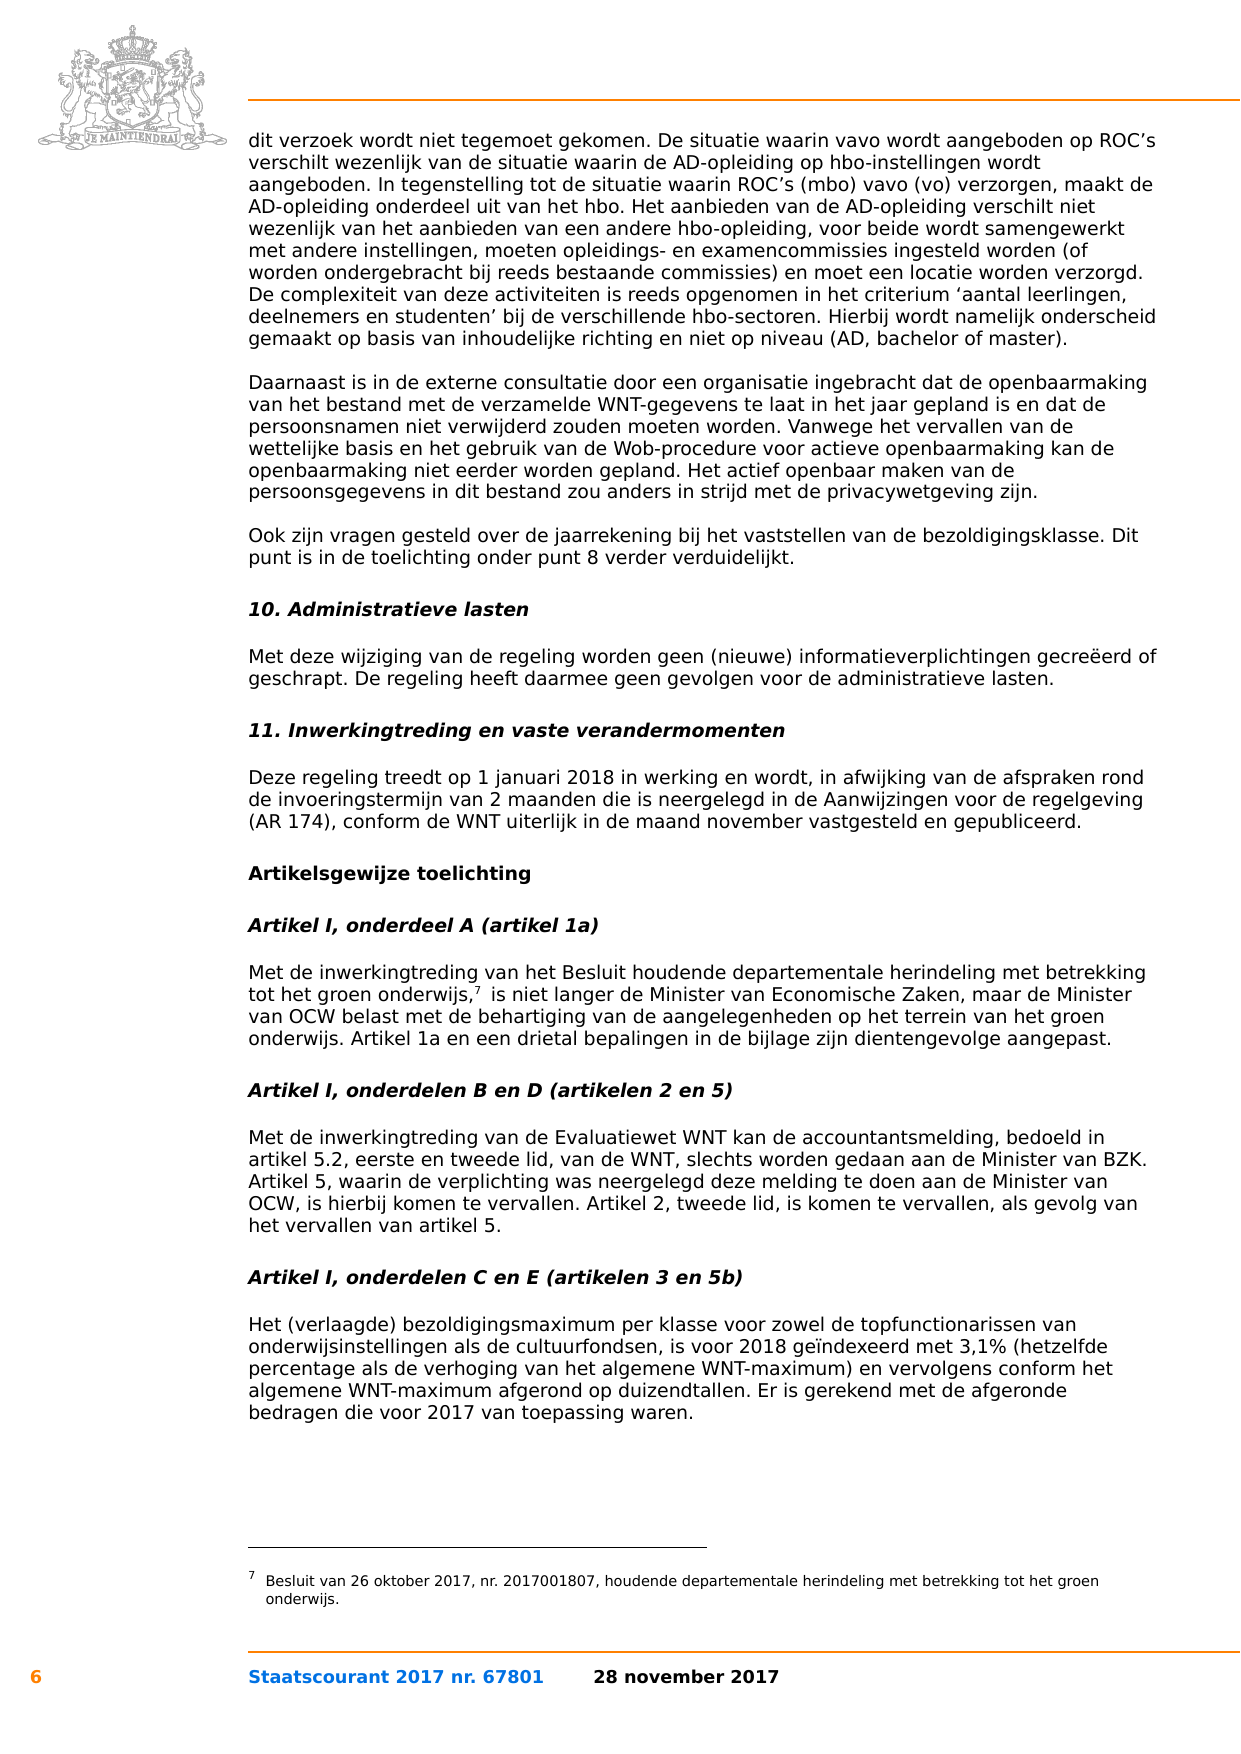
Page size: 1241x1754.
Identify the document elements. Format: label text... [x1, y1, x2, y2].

text Ook zijn vragen gesteld over de jaarrekening bij het vaststellen van de bezoldigingsklasse. Dit punt is in de toelichting onder punt 8 verder verduidelijkt. [248, 525, 1163, 569]
text Deze regeling treedt op 1 januari 2018 in werking en wordt, in afwijking van de afspraken rond de invoeringstermijn van 2 maanden die is neergelegd in de Aanwijzingen voor de regelgeving (AR 174), conform de WNT uiterlijk in de maand november vastgesteld en gepubliceerd. [248, 767, 1163, 833]
text Met deze wijziging van de regeling worden geen (nieuwe) informatieverplichtingen gecreëerd of geschrapt. De regeling heeft daarmee geen gevolgen voor de administratieve lasten. [248, 646, 1163, 690]
subtitle Artikel I, onderdeel A (artikel 1a) [248, 915, 1163, 937]
text Met de inwerkingtreding van de Evaluatiewet WNT kan de accountantsmelding, bedoeld in artikel 5.2, eerste en tweede lid, van de WNT, slechts worden gedaan aan de Minister van BZK. Artikel 5, waarin de verplichting was neergelegd deze melding te doen aan de Minister van OCW, is hierbij komen te vervallen. Artikel 2, tweede lid, is komen te vervallen, als gevolg van het vervallen van artikel 5. [248, 1127, 1163, 1237]
text Daarnaast is in de externe consultatie door een organisatie ingebracht dat de openbaarmaking van het bestand met de verzamelde WNT-gegevens te laat in het jaar gepland is en dat de persoonsnamen niet verwijderd zouden moeten worden. Vanwege het vervallen van de wettelijke basis en het gebruik van de Wob-procedure voor actieve openbaarmaking kan de openbaarmaking niet eerder worden gepland. Het actief openbaar maken van de persoonsgegevens in dit bestand zou anders in strijd met de privacywetgeving zijn. [248, 372, 1163, 503]
subtitle Artikel I, onderdelen C en E (artikelen 3 en 5b) [248, 1267, 1163, 1289]
text Besluit van 26 oktober 2017, nr. 2017001807, houdende departementale herindeling met betrekking tot het groen onderwijs. [248, 1569, 1163, 1608]
text Met de inwerkingtreding van het Besluit houdende departementale herindeling met betrekking tot het groen onderwijs, is niet langer de Minister van Economische Zaken, maar de Minister van OCW belast met de behartiging van de aangelegenheden op het terrein van het groen onderwijs. Artikel 1a en een drietal bepalingen in de bijlage zijn dientengevolge aangepast. [248, 962, 1163, 1050]
text Het (verlaagde) bezoldigingsmaximum per klasse voor zowel de topfunctionarissen van onderwijsinstellingen als de cultuurfondsen, is voor 2018 geïndexeerd met 3,1% (hetzelfde percentage als de verhoging van het algemene WNT-maximum) en vervolgens conform het algemene WNT-maximum afgerond op duizendtallen. Er is gerekend met de afgeronde bedragen die voor 2017 van toepassing waren. [248, 1314, 1163, 1424]
subtitle Artikel I, onderdelen B en D (artikelen 2 en 5) [248, 1080, 1163, 1102]
subtitle 10. Administratieve lasten [248, 599, 1163, 621]
text dit verzoek wordt niet tegemoet gekomen. De situatie waarin vavo wordt aangeboden op ROC’s verschilt wezenlijk van de situatie waarin de AD-opleiding op hbo-instellingen wordt aangeboden. In tegenstelling tot de situatie waarin ROC’s (mbo) vavo (vo) verzorgen, maakt de AD-opleiding onderdeel uit van het hbo. Het aanbieden van de AD-opleiding verschilt niet wezenlijk van het aanbieden van een andere hbo-opleiding, voor beide wordt samengewerkt met andere instellingen, moeten opleidings- en examencommissies ingesteld worden (of worden ondergebracht bij reeds bestaande commissies) en moet een locatie worden verzorgd. De complexiteit van deze activiteiten is reeds opgenomen in het criterium ‘aantal leerlingen, deelnemers en studenten’ bij de verschillende hbo-sectoren. Hierbij wordt namelijk onderscheid gemaakt op basis van inhoudelijke richting en niet op niveau (AD, bachelor of master). [248, 130, 1163, 350]
subtitle 11. Inwerkingtreding en vaste verandermomenten [248, 720, 1163, 742]
subtitle Artikelsgewijze toelichting [248, 863, 1163, 885]
picture [38, 25, 227, 150]
